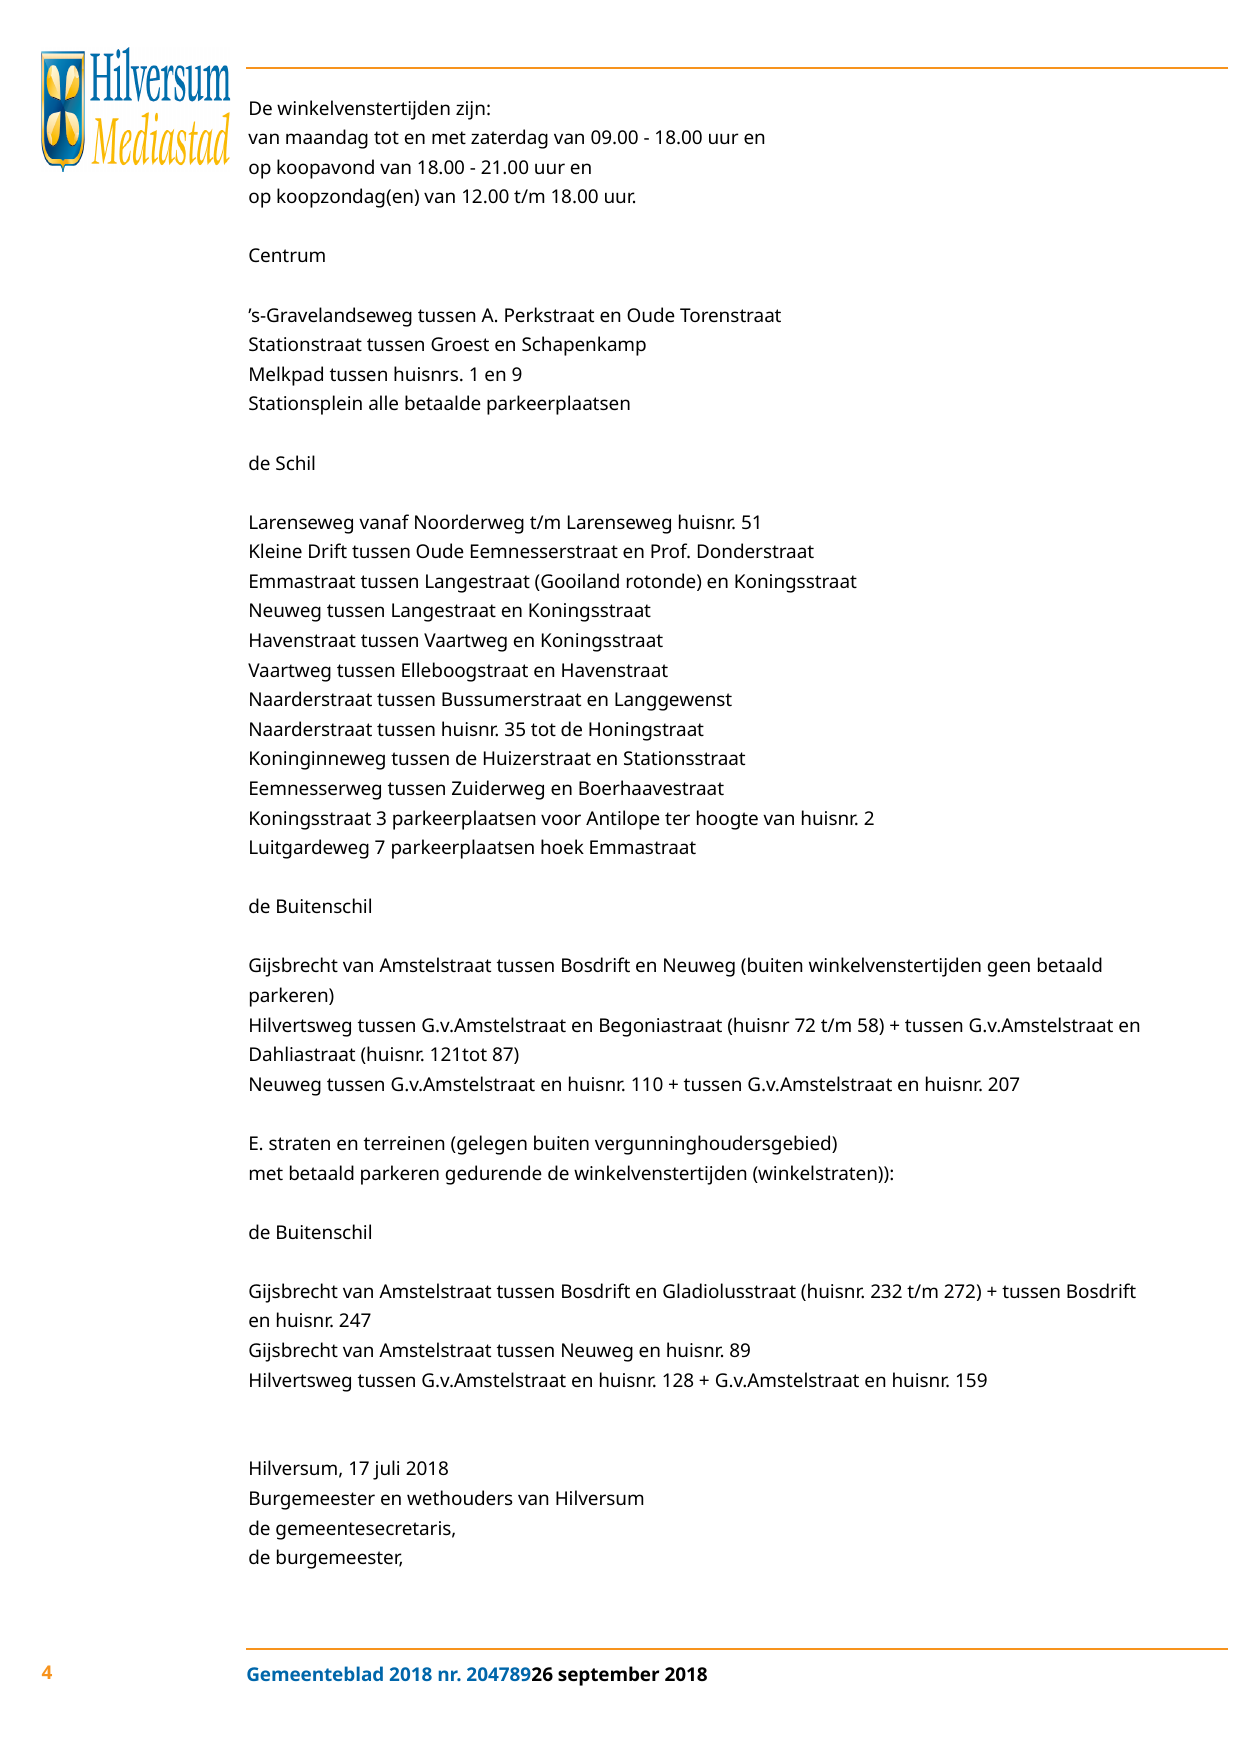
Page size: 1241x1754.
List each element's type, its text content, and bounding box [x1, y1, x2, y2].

text Neuweg tussen Langestraat en Koningsstraat [248, 598, 1152, 623]
text op koopzondag(en) van 12.00 t/m 18.00 uur. [248, 183, 1152, 209]
text de Schil [248, 450, 1152, 476]
text Naarderstraat tussen huisnr. 35 tot de Honingstraat [248, 716, 1152, 742]
text de gemeentesecretaris, [248, 1515, 1152, 1541]
text E. straten en terreinen (gelegen buiten vergunninghoudersgebied) [248, 1130, 1152, 1156]
text ’s-Gravelandseweg tussen A. Perkstraat en Oude Torenstraat [248, 302, 1152, 328]
text Larenseweg vanaf Noorderweg t/m Larenseweg huisnr. 51 [248, 509, 1152, 535]
text Hilvertsweg tussen G.v.Amstelstraat en huisnr. 128 + G.v.Amstelstraat en huisnr. 159 [248, 1367, 1152, 1393]
text Gijsbrecht van Amstelstraat tussen Neuweg en huisnr. 89 [248, 1337, 1152, 1363]
text Naarderstraat tussen Bussumerstraat en Langgewenst [248, 686, 1152, 712]
text Kleine Drift tussen Oude Eemnesserstraat en Prof. Donderstraat [248, 538, 1152, 564]
text Vaartweg tussen Elleboogstraat en Havenstraat [248, 657, 1152, 683]
text De winkelvenstertijden zijn: [248, 95, 1152, 121]
text Stationstraat tussen Groest en Schapenkamp [248, 331, 1152, 357]
text Emmastraat tussen Langestraat (Gooiland rotonde) en Koningsstraat [248, 568, 1152, 594]
text Stationsplein alle betaalde parkeerplaatsen [248, 391, 1152, 416]
picture [41, 47, 231, 172]
text Centrum [248, 243, 1152, 268]
text Melkpad tussen huisnrs. 1 en 9 [248, 361, 1152, 387]
text met betaald parkeren gedurende de winkelvenstertijden (winkelstraten)): [248, 1160, 1152, 1186]
text Hilvertsweg tussen G.v.Amstelstraat en Begoniastraat (huisnr 72 t/m 58) + tussen G.v.Amstelstraat en Dahliastraat (huisnr. 121tot 87) [248, 1012, 1152, 1067]
text de burgemeester, [248, 1544, 1152, 1570]
text op koopavond van 18.00 - 21.00 uur en [248, 154, 1152, 180]
text de Buitenschil [248, 893, 1152, 919]
text Havenstraat tussen Vaartweg en Koningsstraat [248, 627, 1152, 653]
text Eemnesserweg tussen Zuiderweg en Boerhaavestraat [248, 775, 1152, 801]
text Hilversum, 17 juli 2018 [248, 1456, 1152, 1481]
text Burgemeester en wethouders van Hilversum [248, 1485, 1152, 1511]
text Neuweg tussen G.v.Amstelstraat en huisnr. 110 + tussen G.v.Amstelstraat en huisnr. 207 [248, 1071, 1152, 1097]
text Koningsstraat 3 parkeerplaatsen voor Antilope ter hoogte van huisnr. 2 [248, 805, 1152, 831]
text Luitgardeweg 7 parkeerplaatsen hoek Emmastraat [248, 834, 1152, 860]
text Koninginneweg tussen de Huizerstraat en Stationsstraat [248, 746, 1152, 771]
text van maandag tot en met zaterdag van 09.00 - 18.00 uur en [248, 124, 1152, 150]
text de Buitenschil [248, 1219, 1152, 1245]
text Gijsbrecht van Amstelstraat tussen Bosdrift en Neuweg (buiten winkelvenstertijden geen betaald parkeren) [248, 953, 1152, 1008]
text Gijsbrecht van Amstelstraat tussen Bosdrift en Gladiolusstraat (huisnr. 232 t/m 272) + tussen Bosdrift en huisnr. 247 [248, 1278, 1152, 1333]
